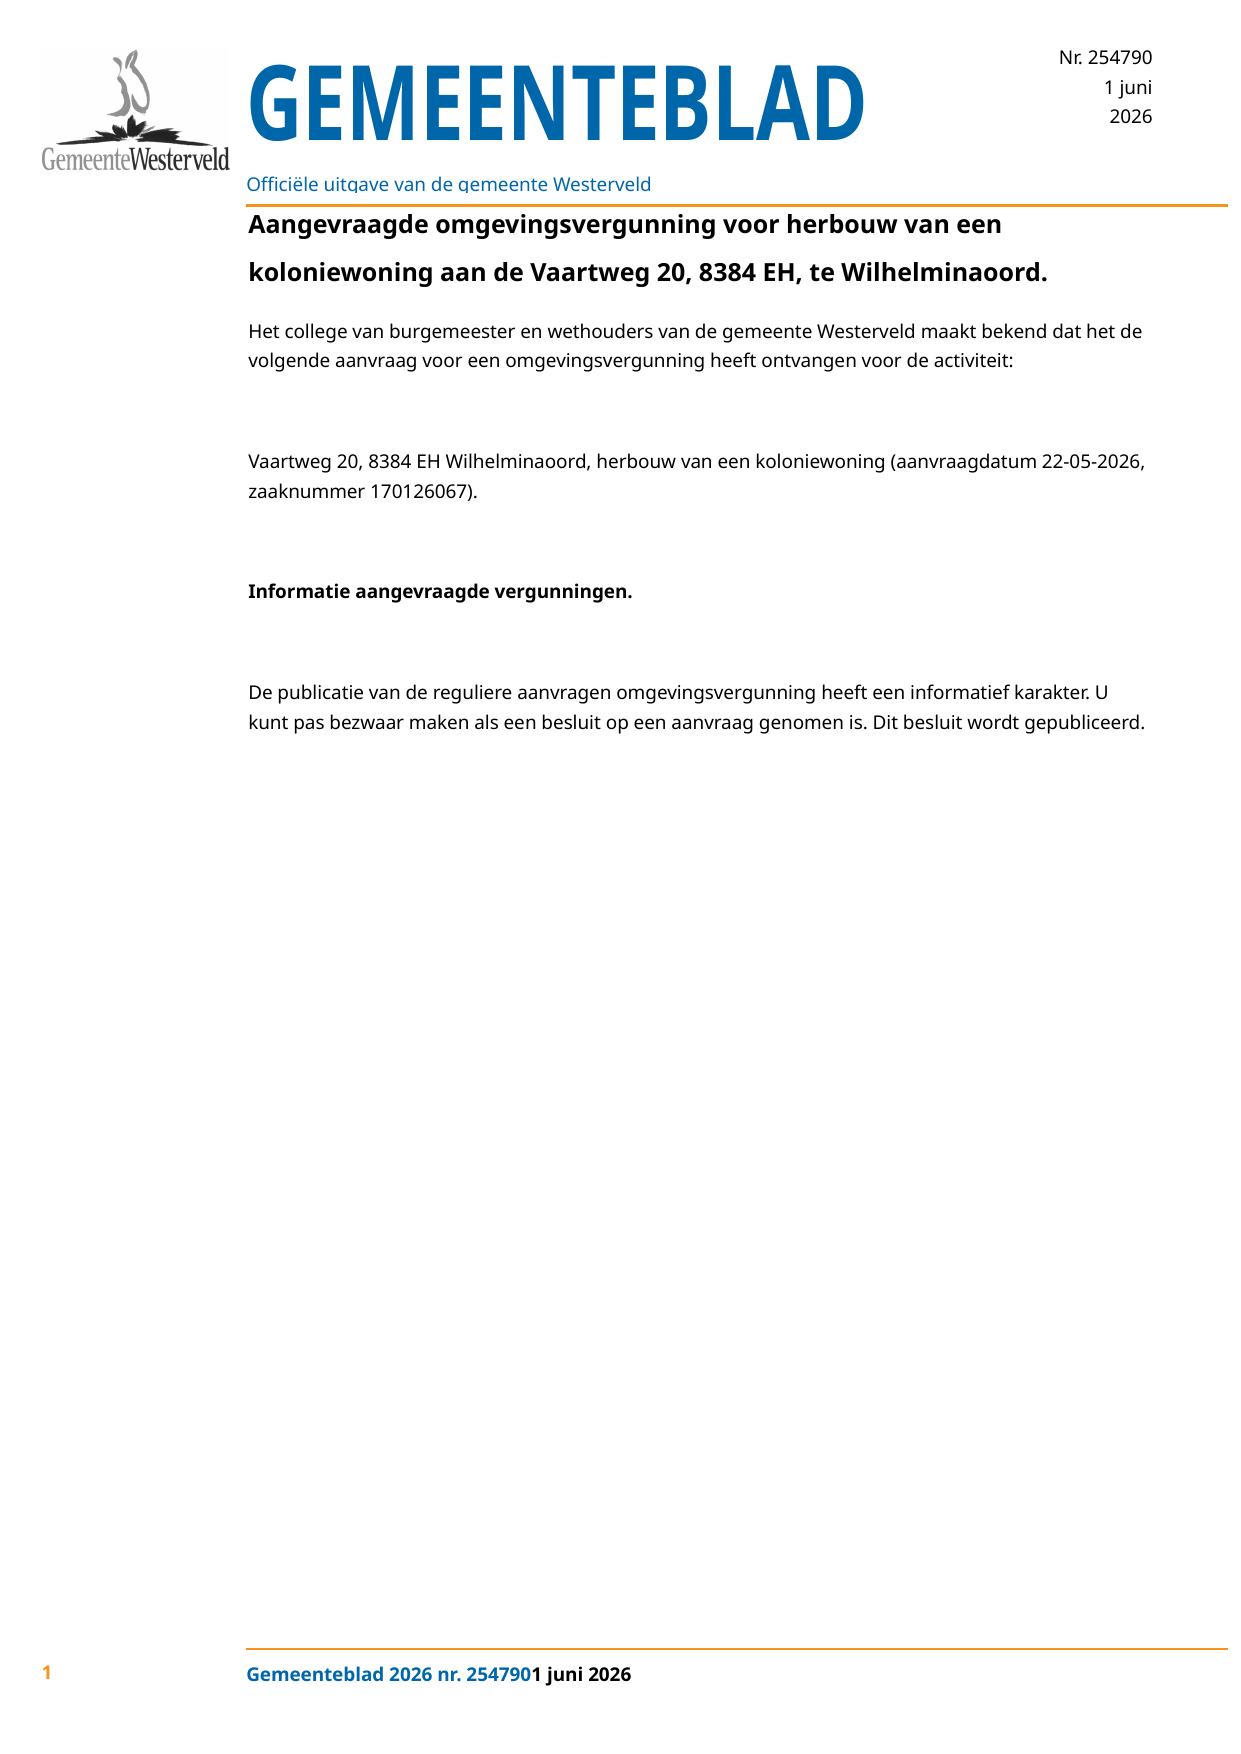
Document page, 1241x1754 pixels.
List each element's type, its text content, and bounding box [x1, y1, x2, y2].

text De publicatie van de reguliere aanvragen omgevingsvergunning heeft een informatief karakter. U kunt pas bezwaar maken als een besluit op een aanvraag genomen is. Dit besluit wordt gepubliceerd. [248, 679, 1152, 735]
text Het college van burgemeester en wethouders van de gemeente Westerveld maakt bekend dat het de volgende aanvraag voor een omgevingsvergunning heeft ontvangen voor de activiteit: [248, 318, 1152, 373]
picture [41, 47, 231, 172]
text Vaartweg 20, 8384 EH Wilhelminaoord, herbouw van een koloniewoning (aanvraagdatum 22-05-2026, zaaknummer 170126067). [248, 448, 1152, 504]
text Informatie aangevraagde vergunningen. [248, 579, 1152, 604]
text Aangevraagde omgevingsvergunning voor herbouw van een koloniewoning aan de Vaartweg 20, 8384 EH, te Wilhelminaoord. [248, 207, 1152, 288]
